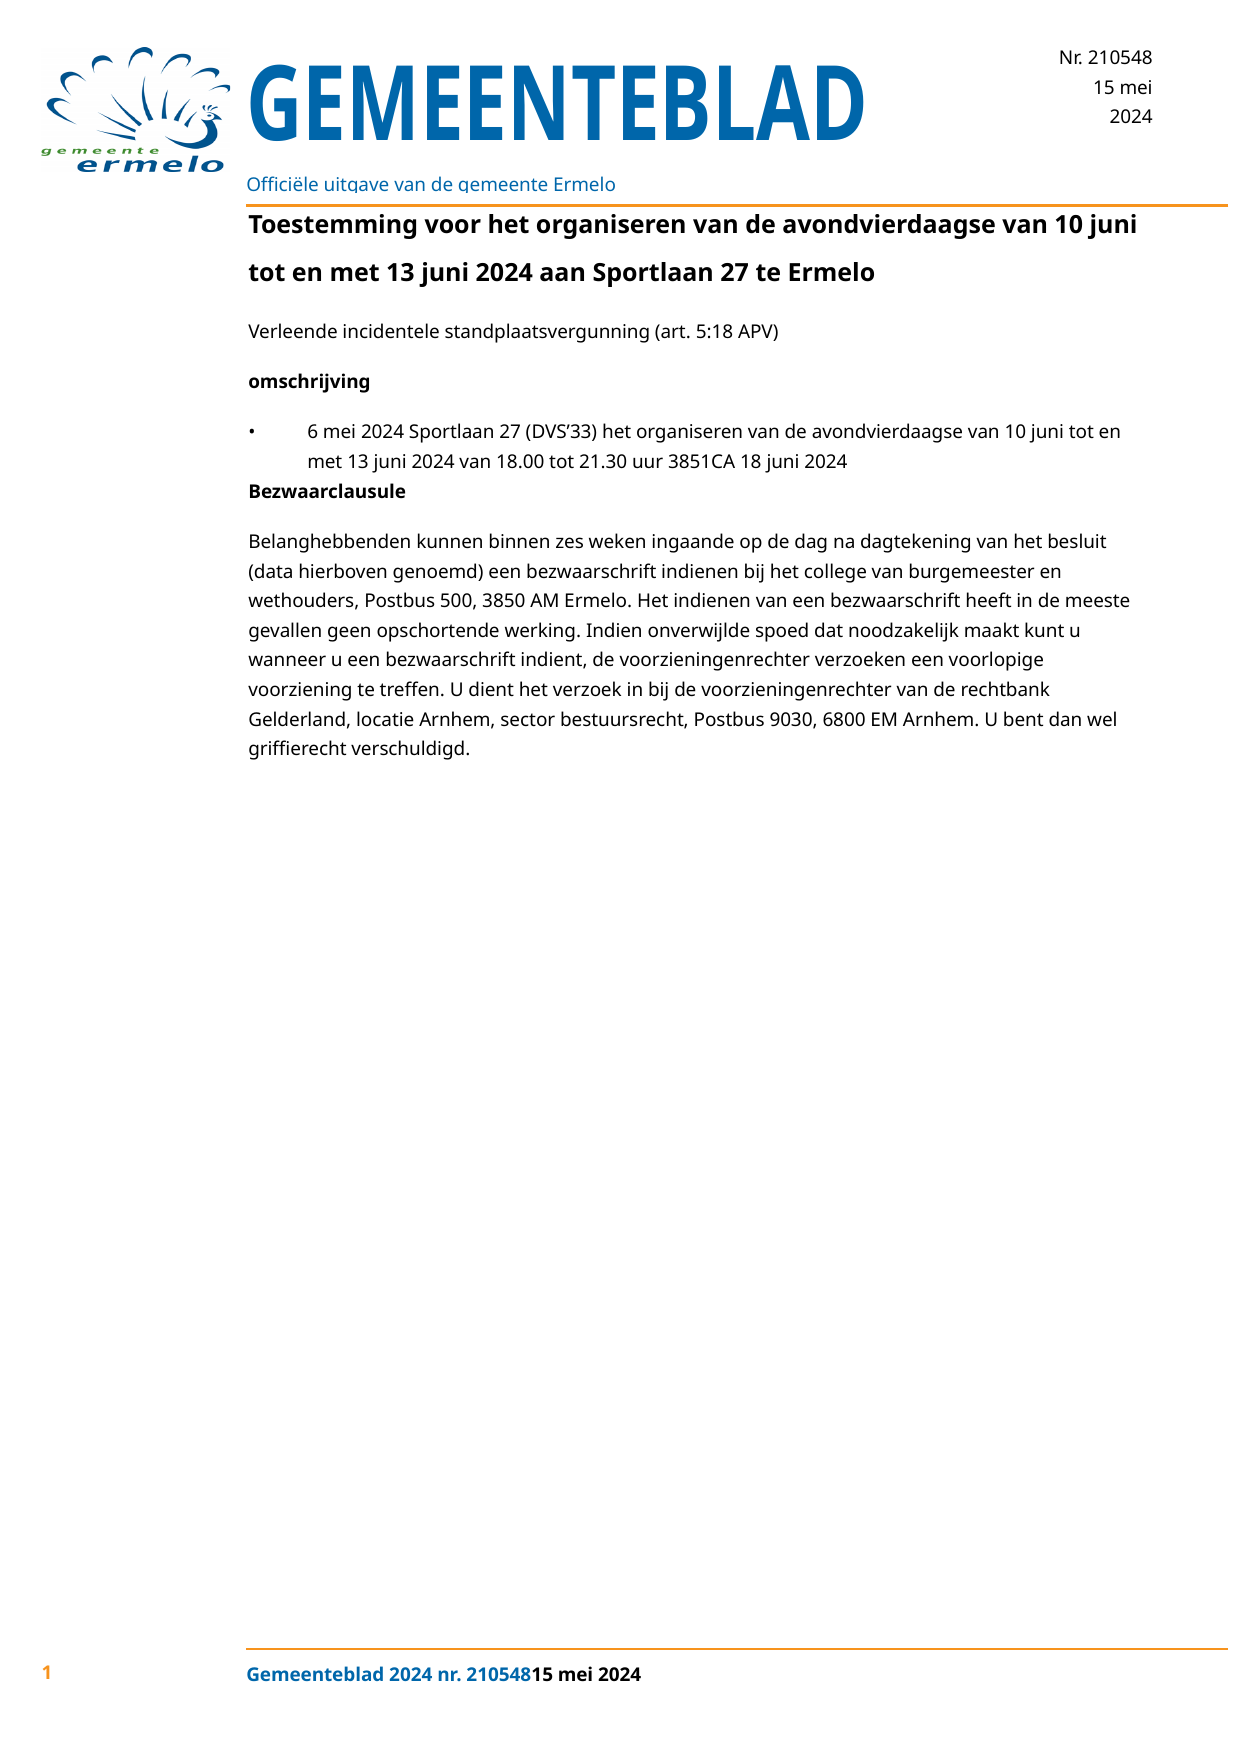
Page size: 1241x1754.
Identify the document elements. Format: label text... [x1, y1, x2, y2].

text Toestemming voor het organiseren van de avondvierdaagse van 10 juni tot en met 13 juni 2024 aan Sportlaan 27 te Ermelo [248, 207, 1152, 288]
text omschrijving [248, 368, 1152, 394]
text Bezwaarclausule [248, 478, 1152, 504]
picture [41, 47, 231, 172]
text Belanghebbenden kunnen binnen zes weken ingaande op de dag na dagtekening van het besluit (data hierboven genoemd) een bezwaarschrift indienen bij het college van burgemeester en wethouders, Postbus 500, 3850 AM Ermelo. Het indienen van een bezwaarschrift heeft in de meeste gevallen geen opschortende werking. Indien onverwijlde spoed dat noodzakelijk maakt kunt u wanneer u een bezwaarschrift indient, de voorzieningenrechter verzoeken een voorlopige voorziening te treffen. U dient het verzoek in bij de voorzieningenrechter van de rechtbank Gelderland, locatie Arnhem, sector bestuursrecht, Postbus 9030, 6800 EM Arnhem. U bent dan wel griffierecht verschuldigd. [248, 528, 1152, 761]
text Verleende incidentele standplaatsvergunning (art. 5:18 APV) [248, 318, 1152, 344]
list 6 mei 2024 Sportlaan 27 (DVS’33) het organiseren van de avondvierdaagse van 10 juni tot en met 13 juni 2024 van 18.00 tot 21.30 uur 3851CA 18 juni 2024 [248, 419, 1152, 474]
